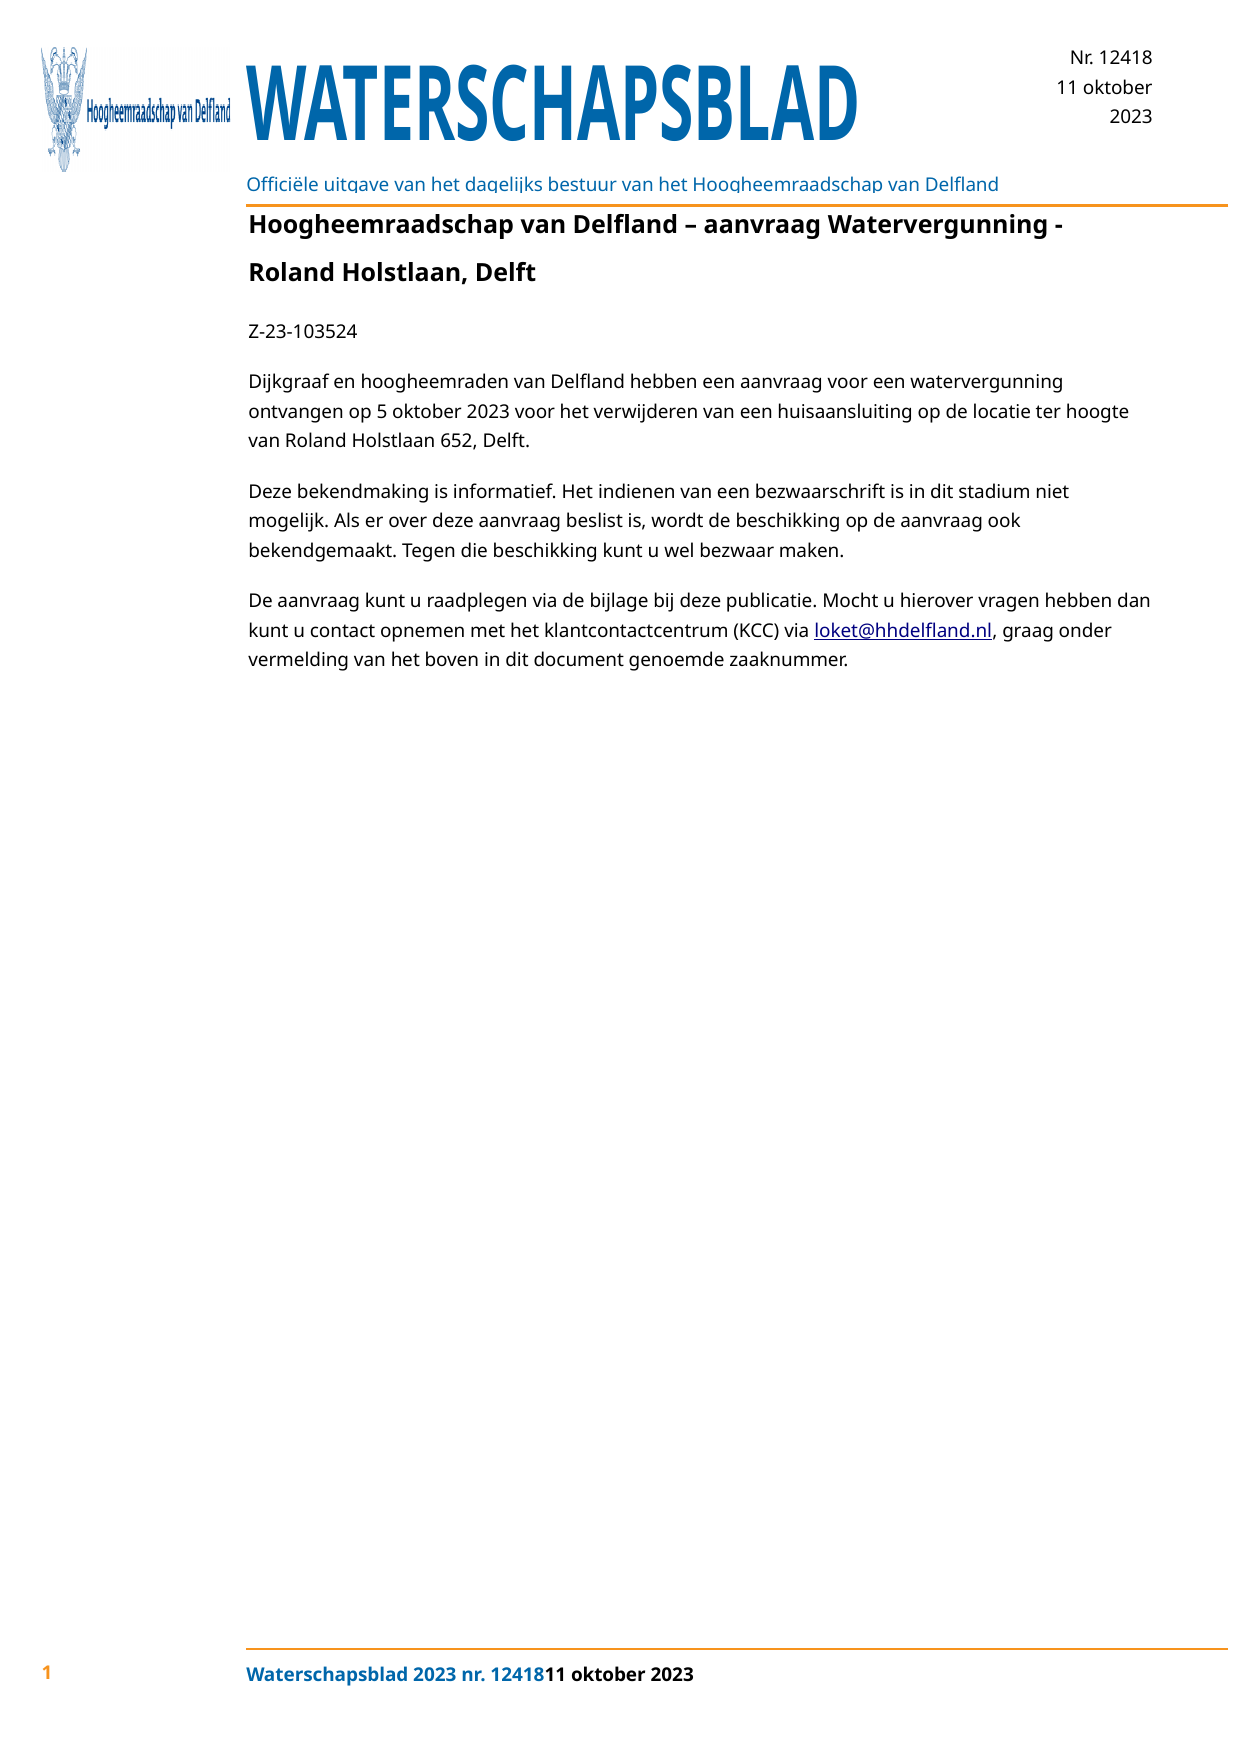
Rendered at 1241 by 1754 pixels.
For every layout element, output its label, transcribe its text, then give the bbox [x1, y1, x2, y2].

text Dijkgraaf en hoogheemraden van Delfland hebben een aanvraag voor een watervergunning ontvangen op 5 oktober 2023 voor het verwijderen van een huisaansluiting op de locatie ter hoogte van Roland Holstlaan 652, Delft. [248, 368, 1152, 453]
text De aanvraag kunt u raadplegen via de bijlage bij deze publicatie. Mocht u hierover vragen hebben dan kunt u contact opnemen met het klantcontactcentrum (KCC) via loket@hhdelfland.nl, graag onder vermelding van het boven in dit document genoemde zaaknummer. [248, 587, 1152, 672]
picture [41, 47, 231, 172]
text Hoogheemraadschap van Delfland – aanvraag Watervergunning - Roland Holstlaan, Delft [248, 207, 1152, 288]
text Deze bekendmaking is informatief. Het indienen van een bezwaarschrift is in dit stadium niet mogelijk. Als er over deze aanvraag beslist is, wordt de beschikking op de aanvraag ook bekendgemaakt. Tegen die beschikking kunt u wel bezwaar maken. [248, 478, 1152, 563]
text Z-23-103524 [248, 318, 1152, 344]
